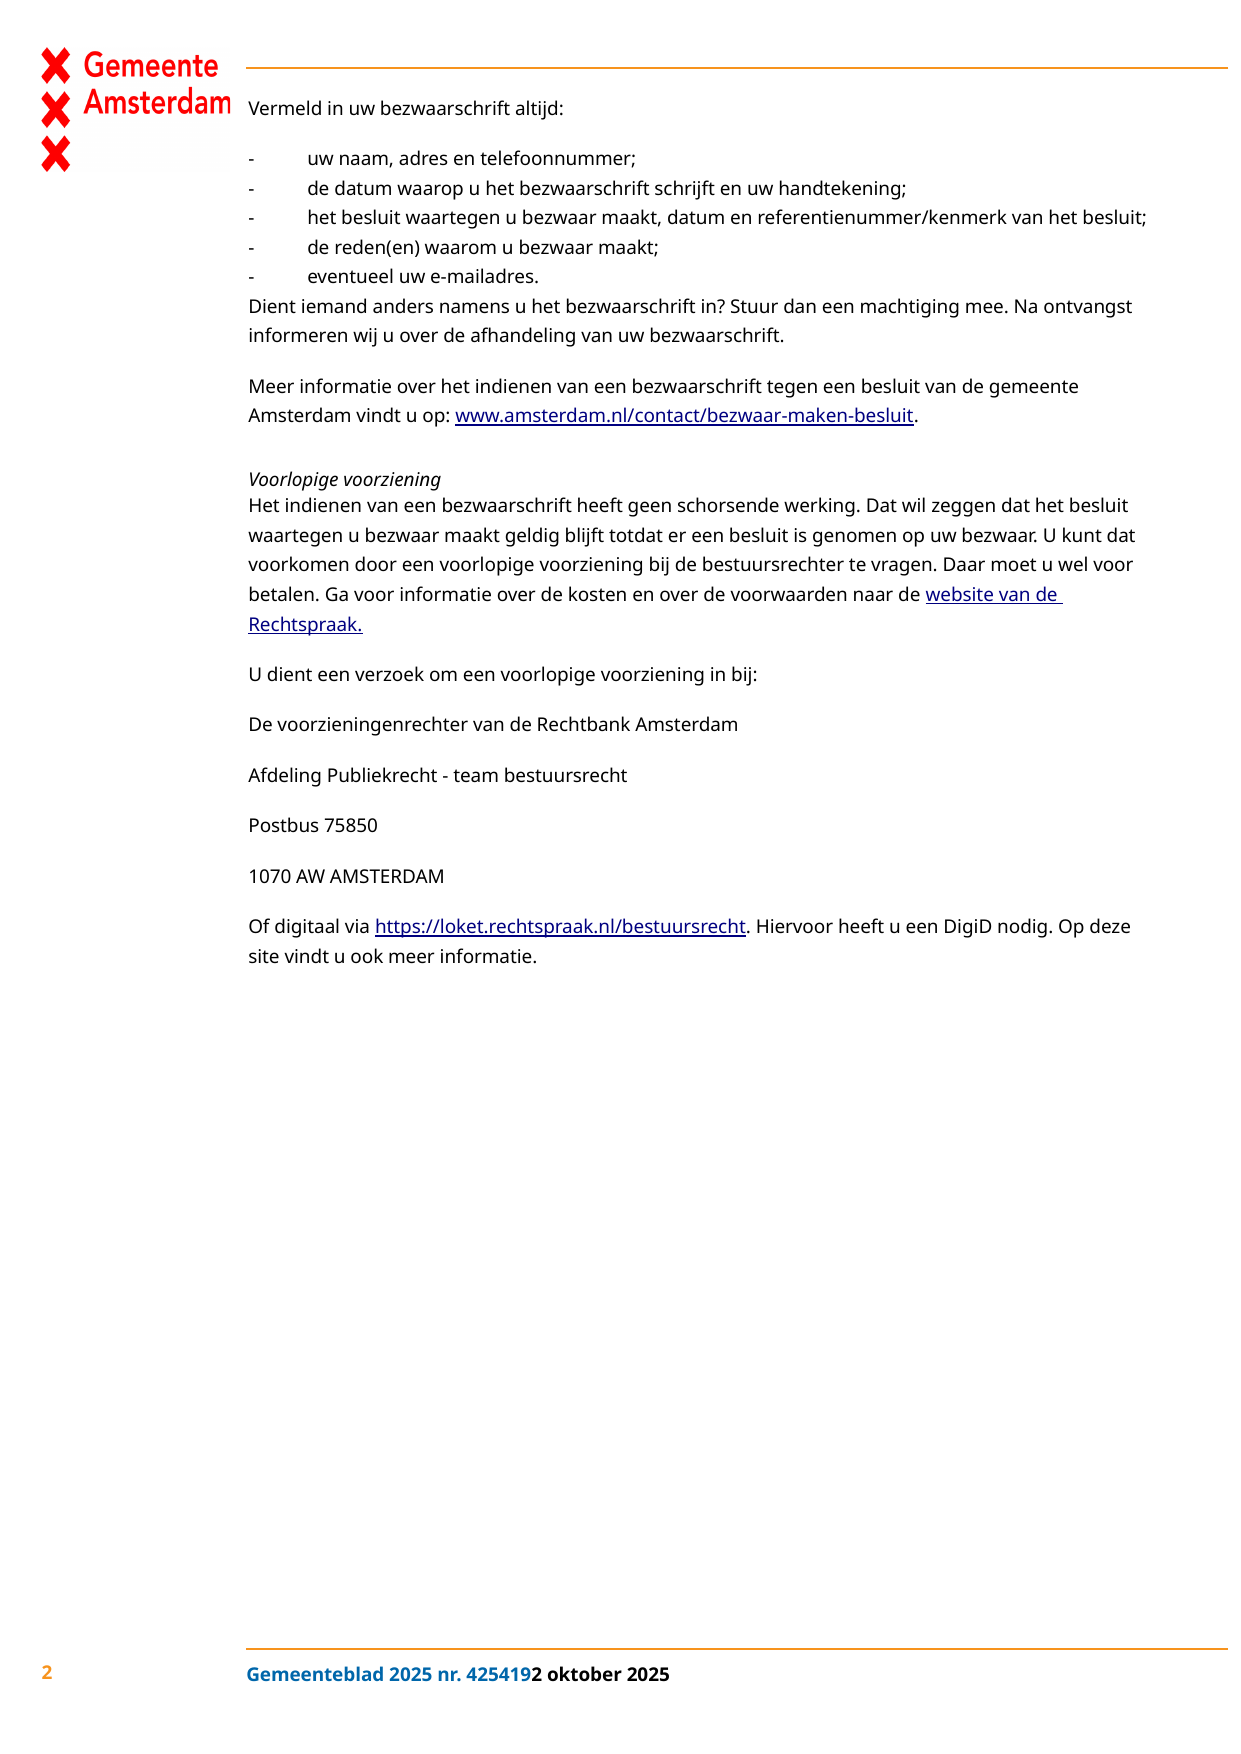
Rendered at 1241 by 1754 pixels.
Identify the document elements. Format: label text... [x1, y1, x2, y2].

list de reden(en) waarom u bezwaar maakt; [248, 234, 1152, 260]
list de datum waarop u het bezwaarschrift schrijft en uw handtekening; [248, 175, 1152, 201]
text Vermeld in uw bezwaarschrift altijd: [248, 95, 1152, 121]
text Voorlopige voorziening [248, 467, 1152, 492]
picture [41, 47, 231, 172]
list het besluit waartegen u bezwaar maakt, datum en referentienummer/kenmerk van het besluit; [248, 204, 1152, 230]
text Of digitaal via https://loket.rechtspraak.nl/bestuursrecht. Hiervoor heeft u een DigiD nodig. Op deze site vindt u ook meer informatie. [248, 913, 1152, 968]
text Het indienen van een bezwaarschrift heeft geen schorsende werking. Dat wil zeggen dat het besluit waartegen u bezwaar maakt geldig blijft totdat er een besluit is genomen op uw bezwaar. U kunt dat voorkomen door een voorlopige voorziening bij de bestuursrechter te vragen. Daar moet u wel voor betalen. Ga voor informatie over de kosten en over de voorwaarden naar de website van de Rechtspraak. [248, 492, 1152, 636]
text Meer informatie over het indienen van een bezwaarschrift tegen een besluit van de gemeente Amsterdam vindt u op: www.amsterdam.nl/contact/bezwaar-maken-besluit. [248, 373, 1152, 428]
text De voorzieningenrechter van de Rechtbank Amsterdam [248, 712, 1152, 737]
text Postbus 75850 [248, 812, 1152, 838]
text 1070 AW AMSTERDAM [248, 863, 1152, 888]
text U dient een verzoek om een voorlopige voorziening in bij: [248, 661, 1152, 687]
list uw naam, adres en telefoonnummer; [248, 145, 1152, 171]
list eventueel uw e-mailadres. [248, 263, 1152, 289]
text Dient iemand anders namens u het bezwaarschrift in? Stuur dan een machtiging mee. Na ontvangst informeren wij u over de afhandeling van uw bezwaarschrift. [248, 293, 1152, 348]
text Afdeling Publiekrecht - team bestuursrecht [248, 762, 1152, 788]
